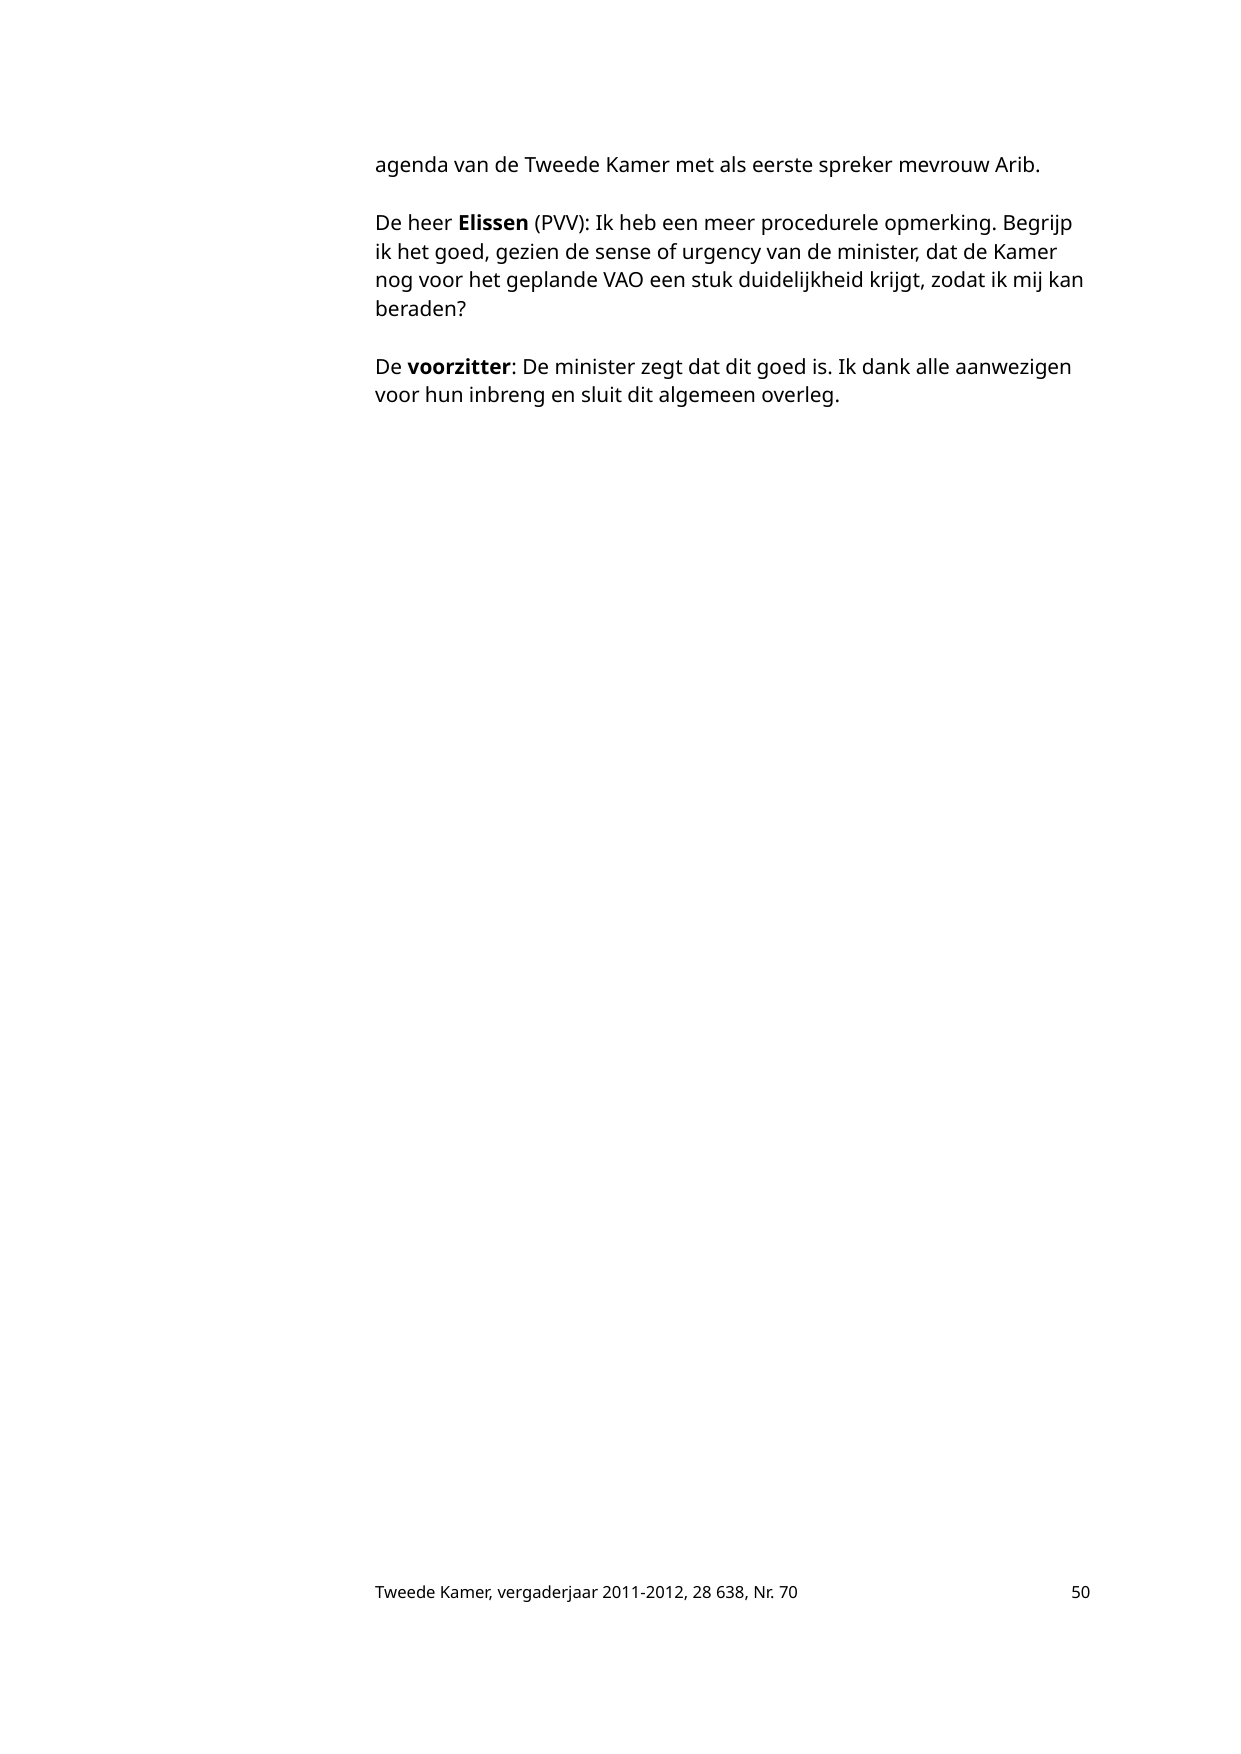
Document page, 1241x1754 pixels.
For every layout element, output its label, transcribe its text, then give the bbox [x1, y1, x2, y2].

text De voorzitter: De minister zegt dat dit goed is. Ik dank alle aanwezigen voor hun inbreng en sluit dit algemeen overleg. [375, 352, 1090, 409]
text De heer Elissen (PVV): Ik heb een meer procedurele opmerking. Begrijp ik het goed, gezien de sense of urgency van de minister, dat de Kamer nog voor het geplande VAO een stuk duidelijkheid krijgt, zodat ik mij kan beraden? [375, 208, 1090, 322]
text agenda van de Tweede Kamer met als eerste spreker mevrouw Arib. [375, 150, 1090, 178]
